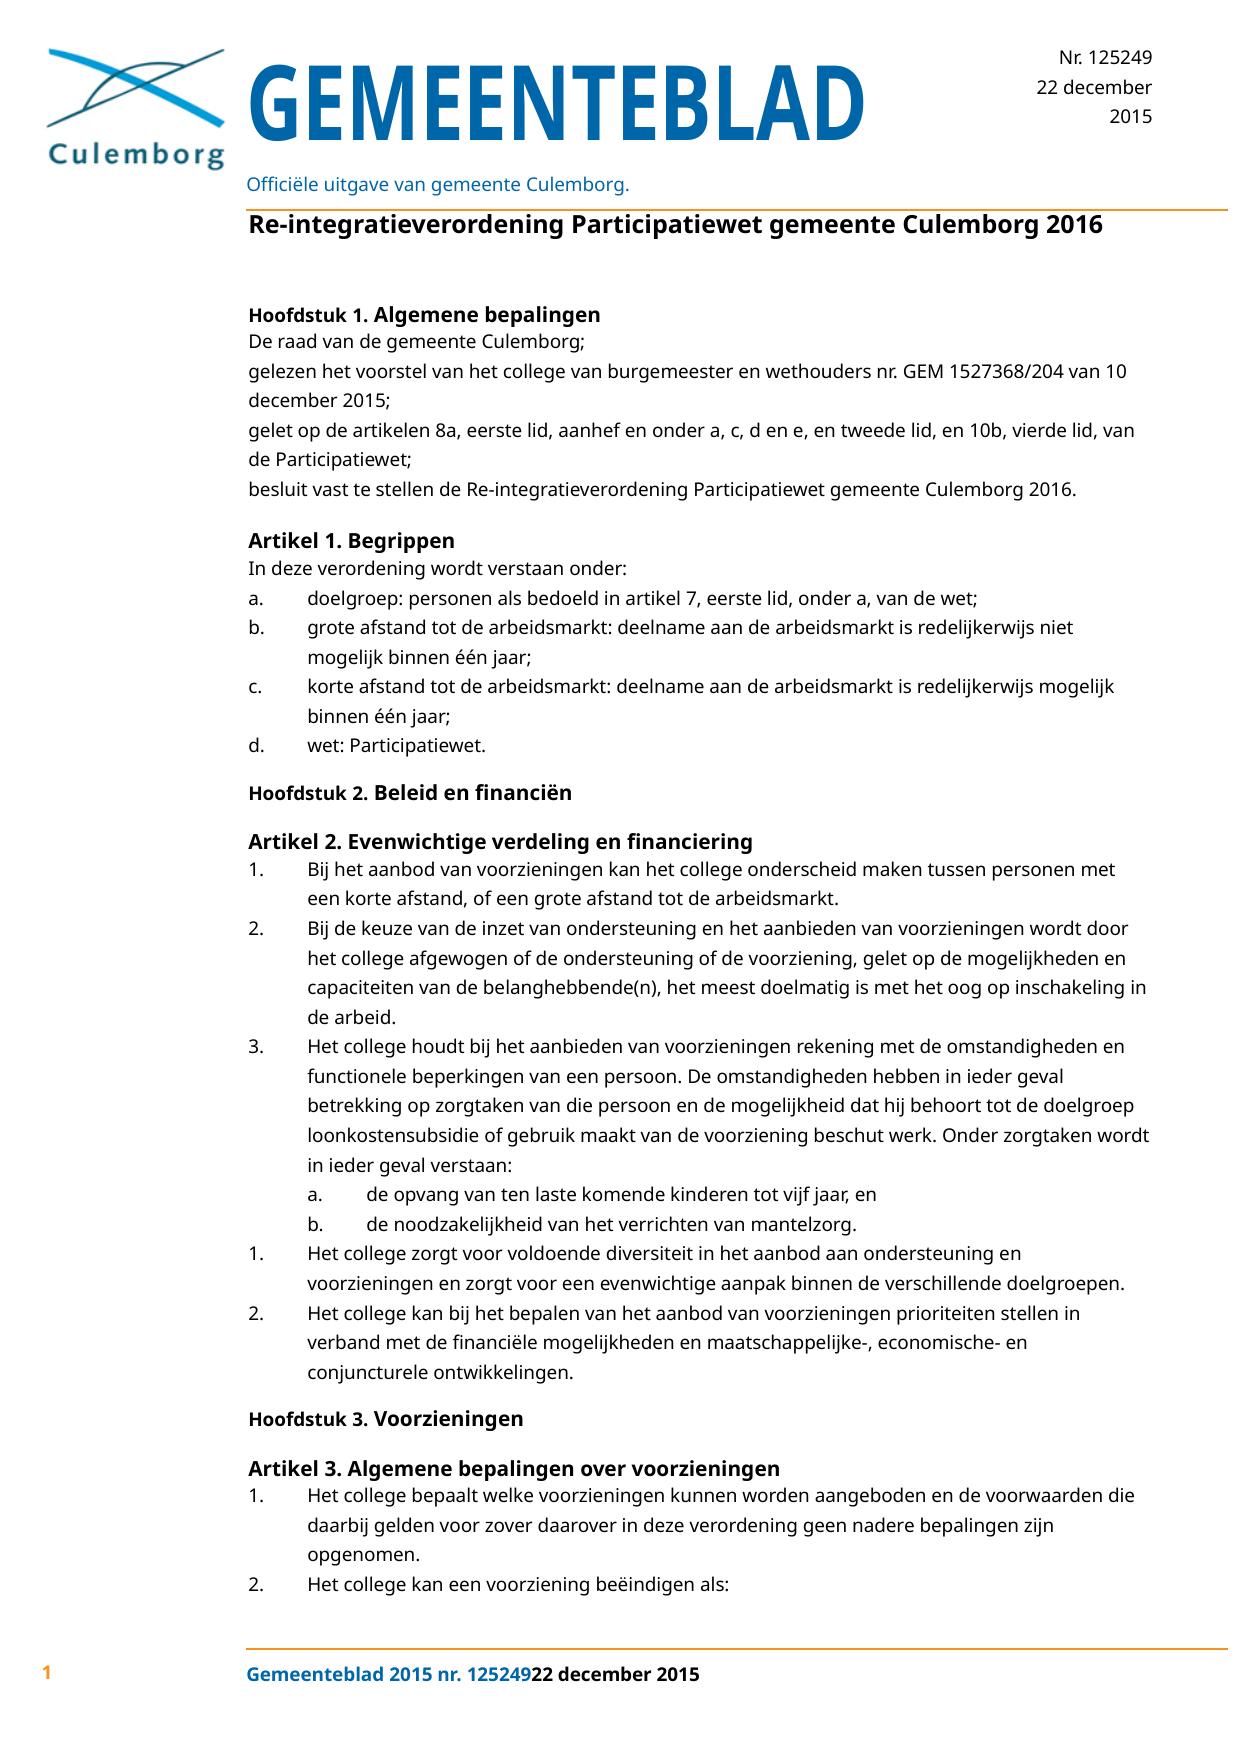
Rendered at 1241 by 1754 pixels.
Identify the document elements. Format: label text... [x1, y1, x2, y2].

list Bij de keuze van de inzet van ondersteuning en het aanbieden van voorzieningen wordt door het college afgewogen of de ondersteuning of de voorziening, gelet op de mogelijkheden en capaciteiten van de belanghebbende(n), het meest doelmatig is met het oog op inschakeling in de arbeid. [248, 915, 1152, 1029]
list Het college kan bij het bepalen van het aanbod van voorzieningen prioriteiten stellen in verband met de financiële mogelijkheden en maatschappelijke-, economische- en conjuncturele ontwikkelingen. [248, 1300, 1152, 1384]
list de noodzakelijkheid van het verrichten van mantelzorg. [307, 1211, 1152, 1237]
text gelet op de artikelen 8a, eerste lid, aanhef en onder a, c, d en e, en tweede lid, en 10b, vierde lid, van de Participatiewet; [248, 417, 1152, 472]
text Hoofdstuk 3. Voorzieningen [248, 1404, 1152, 1433]
list Het college bepaalt welke voorzieningen kunnen worden aangeboden en de voorwaarden die daarbij gelden voor zover daarover in deze verordening geen nadere bepalingen zijn opgenomen. [248, 1482, 1152, 1567]
text Re-integratieverordening Participatiewet gemeente Culemborg 2016 [248, 211, 1152, 241]
text Artikel 2. Evenwichtige verdeling en financiering [248, 827, 1152, 856]
list Het college kan een voorziening beëindigen als: [248, 1571, 1152, 1597]
list doelgroep: personen als bedoeld in artikel 7, eerste lid, onder a, van de wet; [248, 585, 1152, 610]
list de opvang van ten laste komende kinderen tot vijf jaar, en [307, 1181, 1152, 1207]
list Bij het aanbod van voorzieningen kan het college onderscheid maken tussen personen met een korte afstand, of een grote afstand tot de arbeidsmarkt. [248, 856, 1152, 911]
text gelezen het voorstel van het college van burgemeester en wethouders nr. GEM 1527368/204 van 10 december 2015; [248, 358, 1152, 413]
text De raad van de gemeente Culemborg; [248, 328, 1152, 354]
list grote afstand tot de arbeidsmarkt: deelname aan de arbeidsmarkt is redelijkerwijs niet mogelijk binnen één jaar; [248, 614, 1152, 669]
list Het college zorgt voor voldoende diversiteit in het aanbod aan ondersteuning en voorzieningen en zorgt voor een evenwichtige aanpak binnen de verschillende doelgroepen. [248, 1241, 1152, 1296]
text In deze verordening wordt verstaan onder: [248, 555, 1152, 581]
list korte afstand tot de arbeidsmarkt: deelname aan de arbeidsmarkt is redelijkerwijs mogelijk binnen één jaar; [248, 673, 1152, 729]
text Hoofdstuk 1. Algemene bepalingen [248, 300, 1152, 328]
text Artikel 3. Algemene bepalingen over voorzieningen [248, 1454, 1152, 1482]
text besluit vast te stellen de Re-integratieverordening Participatiewet gemeente Culemborg 2016. [248, 476, 1152, 502]
text Hoofdstuk 2. Beleid en financiën [248, 778, 1152, 807]
picture [41, 47, 231, 172]
list Het college houdt bij het aanbieden van voorzieningen rekening met de omstandigheden en functionele beperkingen van een persoon. De omstandigheden hebben in ieder geval betrekking op zorgtaken van die persoon en de mogelijkheid dat hij behoort tot de doelgroep loonkostensubsidie of gebruik maakt van de voorziening beschut werk. Onder zorgtaken wordt in ieder geval verstaan: [248, 1033, 1152, 1177]
list wet: Participatiewet. [248, 733, 1152, 758]
text Artikel 1. Begrippen [248, 527, 1152, 555]
